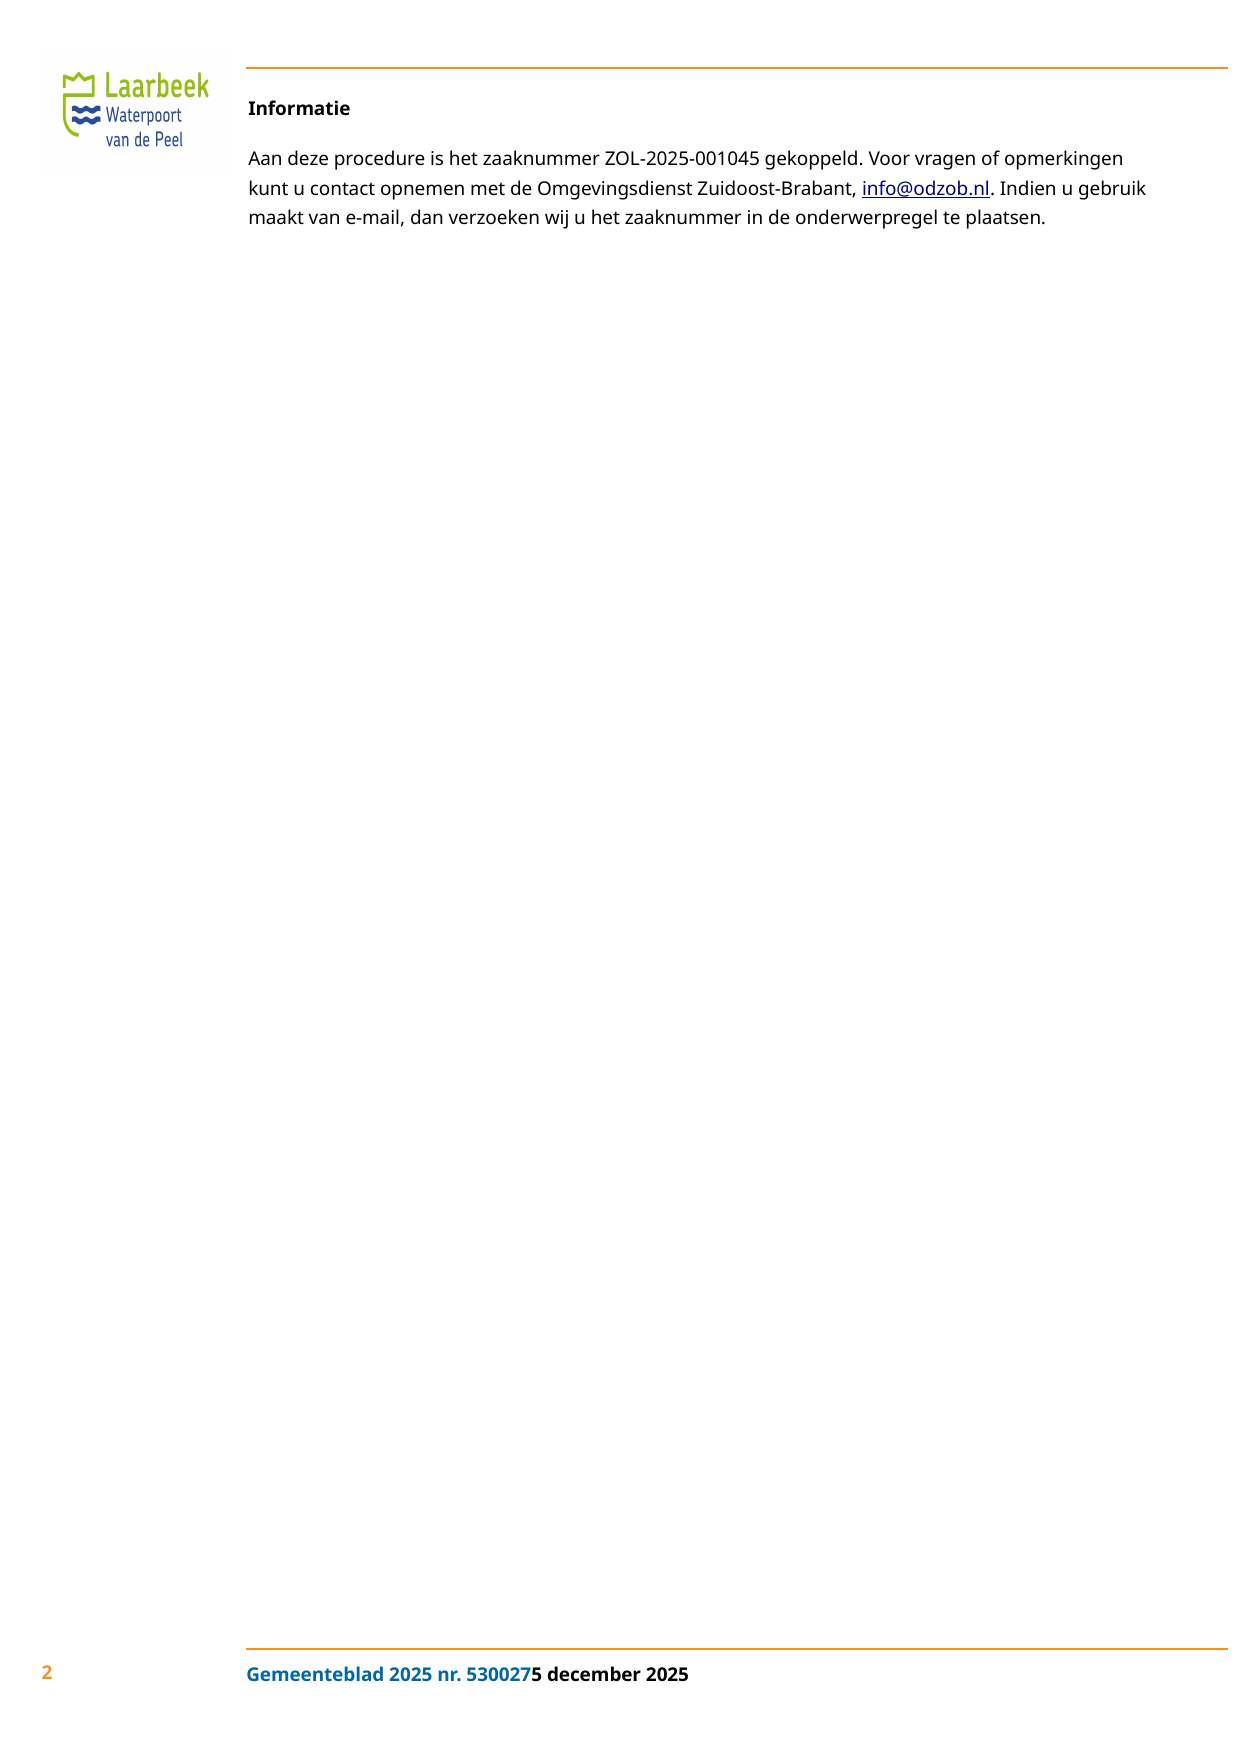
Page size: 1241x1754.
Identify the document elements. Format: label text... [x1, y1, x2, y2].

text Informatie [248, 95, 1152, 121]
picture [41, 47, 231, 172]
text Aan deze procedure is het zaaknummer ZOL-2025-001045 gekoppeld. Voor vragen of opmerkingen kunt u contact opnemen met de Omgevingsdienst Zuidoost-Brabant, info@odzob.nl. Indien u gebruik maakt van e-mail, dan verzoeken wij u het zaaknummer in de onderwerpregel te plaatsen. [248, 145, 1152, 230]
